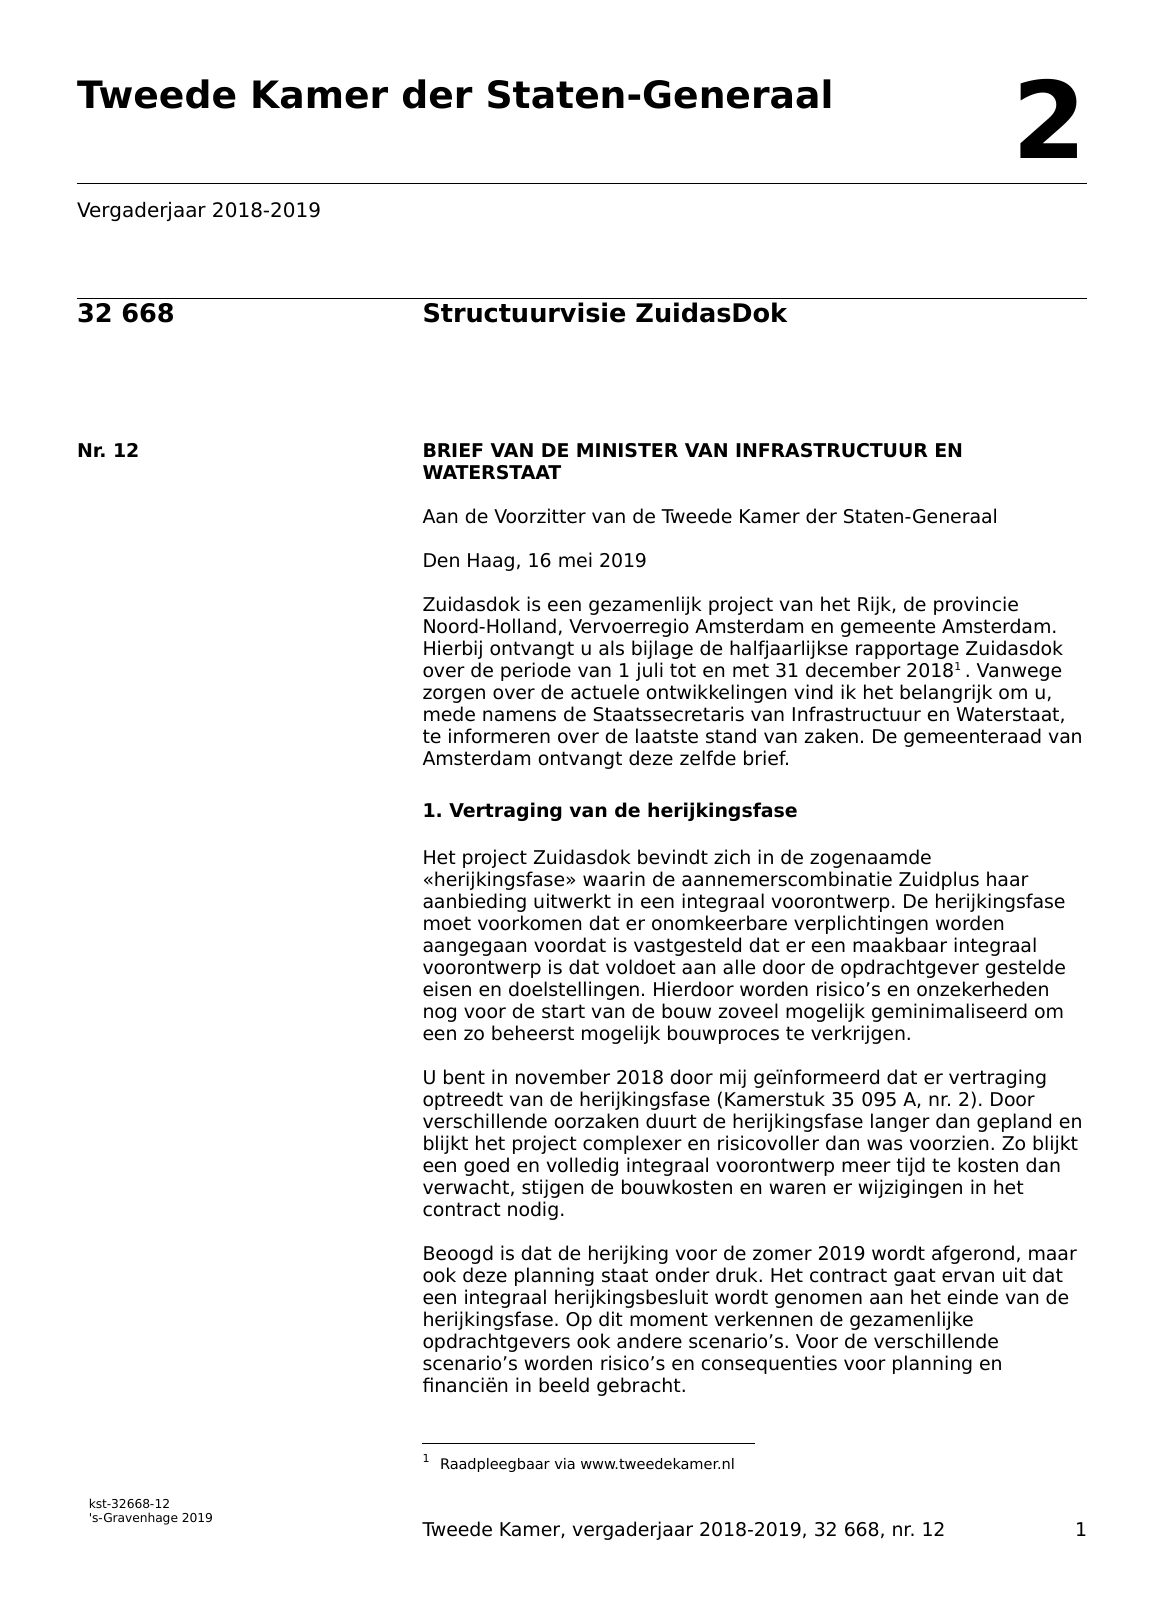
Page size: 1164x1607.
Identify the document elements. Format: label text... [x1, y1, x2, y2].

table_header 2 [886, 59, 1087, 183]
text kst-32668-12 [88, 1497, 323, 1511]
text Raadpleegbaar via www.tweedekamer.nl [422, 1452, 1087, 1474]
text U bent in november 2018 door mij geïnformeerd dat er vertraging optreedt van de herijkingsfase (Kamerstuk 35 095 A, nr. 2). Door verschillende oorzaken duurt de herijkingsfase langer dan gepland en blijkt het project complexer en risicovoller dan was voorzien. Zo blijkt een goed en volledig integraal voorontwerp meer tijd te kosten dan verwacht, stijgen de bouwkosten en waren er wijzigingen in het contract nodig. [422, 1067, 1087, 1221]
table_header Tweede Kamer der Staten-Generaal [77, 59, 886, 183]
text Het project Zuidasdok bevindt zich in de zogenaamde «herijkingsfase» waarin de aannemerscombinatie Zuidplus haar aanbieding uitwerkt in een integraal voorontwerp. De herijkingsfase moet voorkomen dat er onomkeerbare verplichtingen worden aangegaan voordat is vastgesteld dat er een maakbaar integraal voorontwerp is dat voldoet aan alle door de opdrachtgever gestelde eisen en doelstellingen. Hierdoor worden risico’s en onzekerheden nog voor de start van de bouw zoveel mogelijk geminimaliseerd om een zo beheerst mogelijk bouwproces te verkrijgen. [422, 847, 1087, 1045]
text Zuidasdok is een gezamenlijk project van het Rijk, de provincie Noord-Holland, Vervoerregio Amsterdam en gemeente Amsterdam. Hierbij ontvangt u als bijlage de halfjaarlijkse rapportage Zuidasdok over de periode van 1 juli tot en met 31 december 2018. Vanwege zorgen over de actuele ontwikkelingen vind ik het belangrijk om u, mede namens de Staatssecretaris van Infrastructuur en Waterstaat, te informeren over de laatste stand van zaken. De gemeenteraad van Amsterdam ontvangt deze zelfde brief. [422, 594, 1087, 770]
subtitle 1. Vertraging van de herijkingsfase [422, 800, 1087, 822]
text Den Haag, 16 mei 2019 [422, 550, 1087, 572]
text 's-Gravenhage 2019 [88, 1511, 323, 1525]
subtitle 32 668 Structuurvisie ZuidasDok [77, 299, 1087, 329]
text Beoogd is dat de herijking voor de zomer 2019 wordt afgerond, maar ook deze planning staat onder druk. Het contract gaat ervan uit dat een integraal herijkingsbesluit wordt genomen aan het einde van de herijkingsfase. Op dit moment verkennen de gezamenlijke opdrachtgevers ook andere scenario’s. Voor de verschillende scenario’s worden risico’s en consequenties voor planning en financiën in beeld gebracht. [422, 1243, 1087, 1397]
table_cell Vergaderjaar 2018-2019 [77, 184, 1087, 298]
text Aan de Voorzitter van de Tweede Kamer der Staten-Generaal [422, 506, 1087, 528]
subtitle Nr. 12 BRIEF VAN DE MINISTER VAN INFRASTRUCTUUR EN WATERSTAAT [77, 440, 1087, 484]
